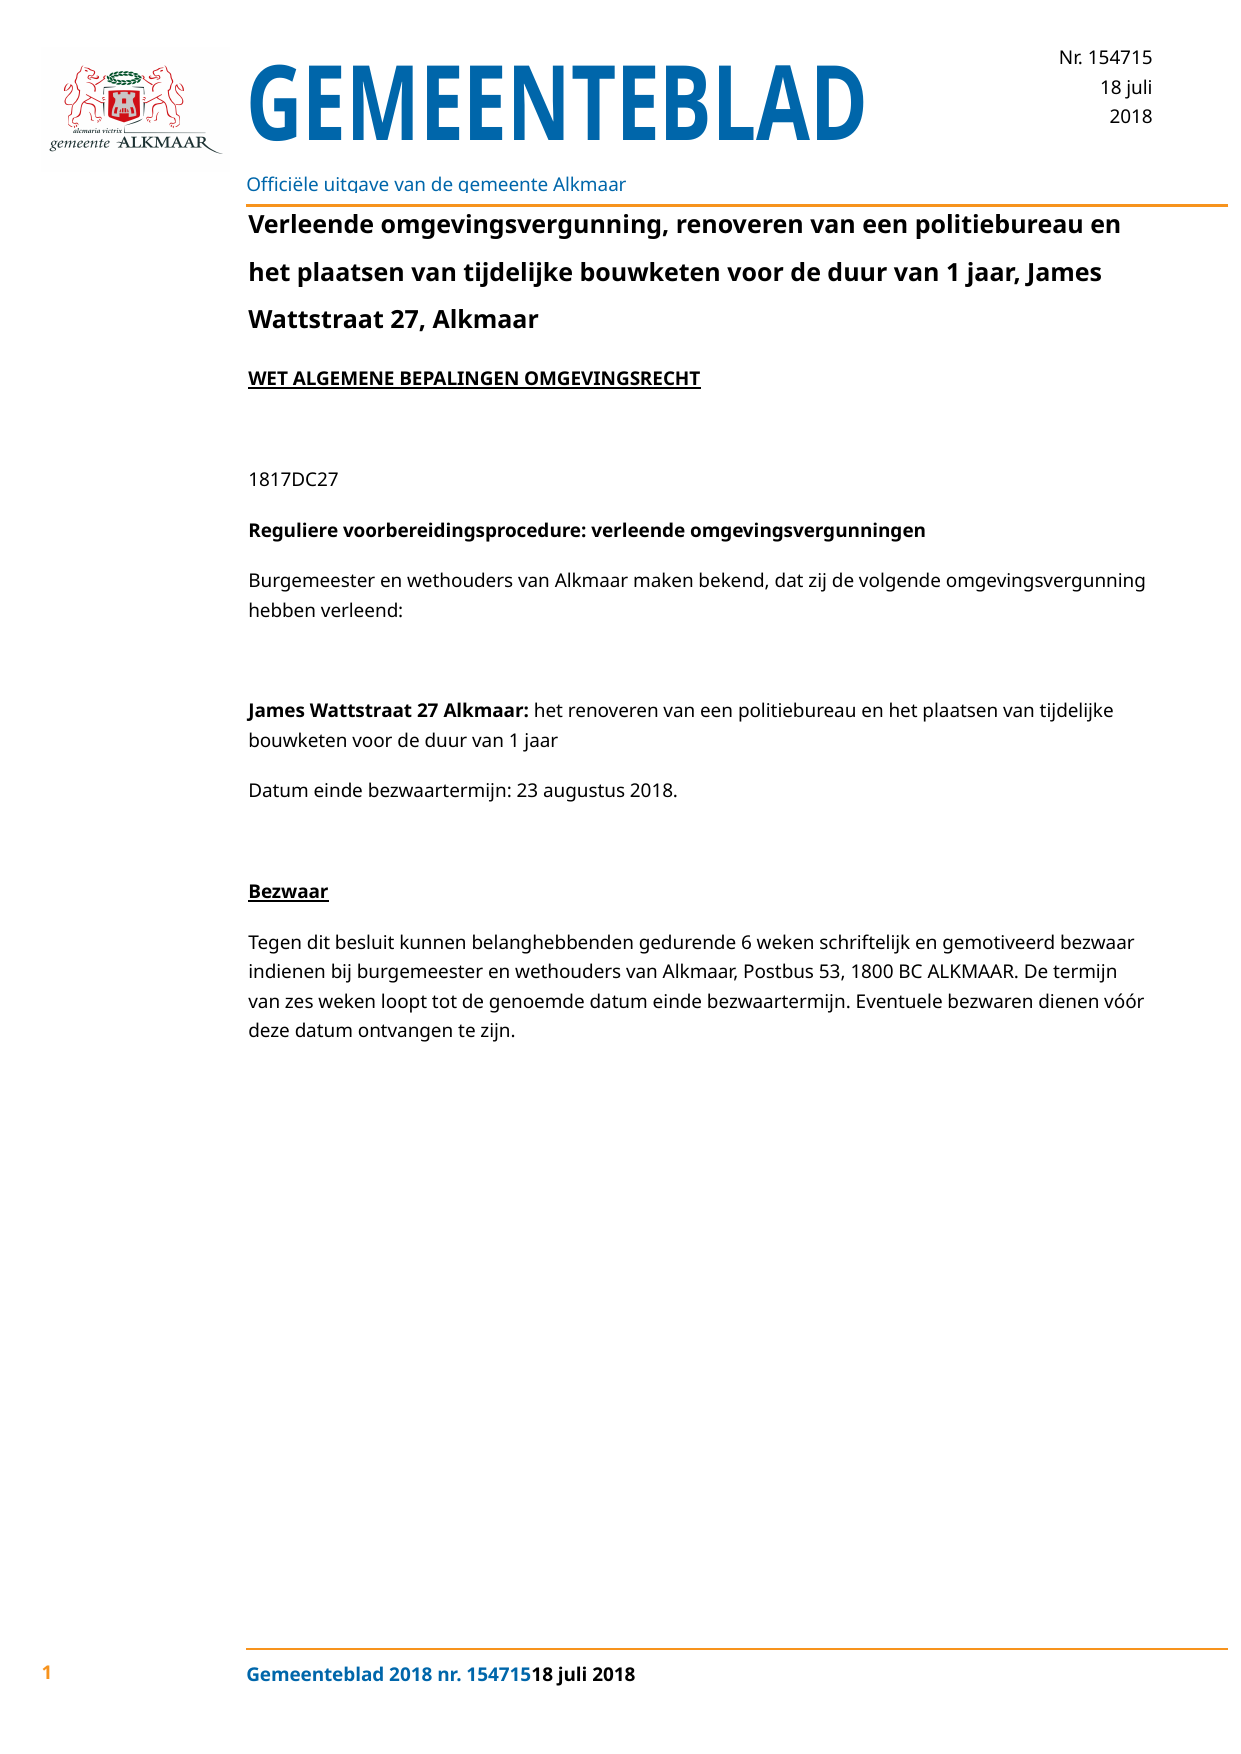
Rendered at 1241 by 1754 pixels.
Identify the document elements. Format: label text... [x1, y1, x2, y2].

text Verleende omgevingsvergunning, renoveren van een politiebureau en het plaatsen van tijdelijke bouwketen voor de duur van 1 jaar, James Wattstraat 27, Alkmaar [248, 207, 1152, 336]
text Bezwaar [248, 878, 1152, 904]
text Datum einde bezwaartermijn: 23 augustus 2018. [248, 778, 1152, 803]
text Burgemeester en wethouders van Alkmaar maken bekend, dat zij de volgende omgevingsvergunning hebben verleend: [248, 567, 1152, 622]
text WET ALGEMENE BEPALINGEN OMGEVINGSRECHT [248, 366, 1152, 391]
text James Wattstraat 27 Alkmaar: het renoveren van een politiebureau en het plaatsen van tijdelijke bouwketen voor de duur van 1 jaar [248, 698, 1152, 753]
text 1817DC27 [248, 466, 1152, 492]
picture [41, 47, 231, 172]
text Tegen dit besluit kunnen belanghebbenden gedurende 6 weken schriftelijk en gemotiveerd bezwaar indienen bij burgemeester en wethouders van Alkmaar, Postbus 53, 1800 BC ALKMAAR. De termijn van zes weken loopt tot de genoemde datum einde bezwaartermijn. Eventuele bezwaren dienen vóór deze datum ontvangen te zijn. [248, 929, 1152, 1043]
text Reguliere voorbereidingsprocedure: verleende omgevingsvergunningen [248, 517, 1152, 542]
